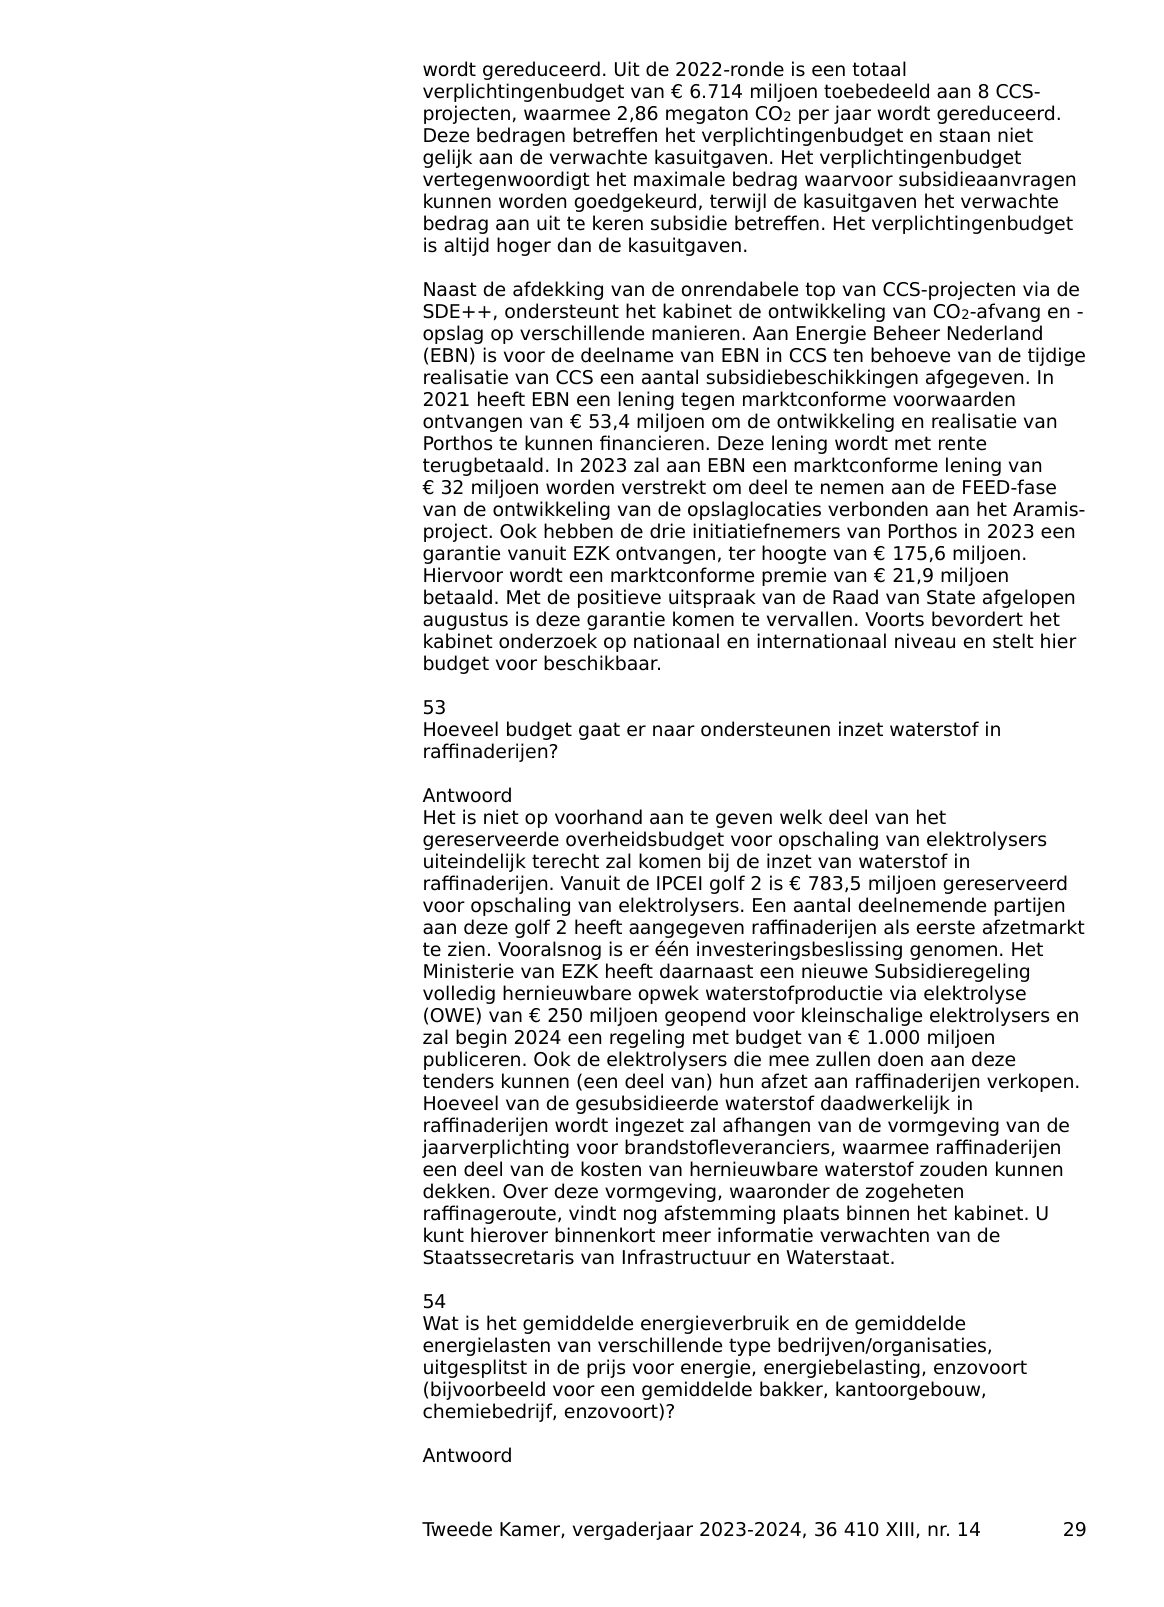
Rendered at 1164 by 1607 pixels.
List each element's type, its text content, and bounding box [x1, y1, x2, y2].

text Antwoord [422, 785, 1087, 807]
text Wat is het gemiddelde energieverbruik en de gemiddelde energielasten van verschillende type bedrijven/organisaties, uitgesplitst in de prijs voor energie, energiebelasting, enzovoort (bijvoorbeeld voor een gemiddelde bakker, kantoorgebouw, chemiebedrijf, enzovoort)? [422, 1313, 1087, 1423]
text 53 [422, 697, 1087, 719]
text Hoeveel budget gaat er naar ondersteunen inzet waterstof in raffinaderijen? [422, 719, 1087, 763]
text Naast de afdekking van de onrendabele top van CCS-projecten via de SDE++, ondersteunt het kabinet de ontwikkeling van CO2-afvang en -opslag op verschillende manieren. Aan Energie Beheer Nederland (EBN) is voor de deelname van EBN in CCS ten behoeve van de tijdige realisatie van CCS een aantal subsidiebeschikkingen afgegeven. In 2021 heeft EBN een lening tegen marktconforme voorwaarden ontvangen van € 53,4 miljoen om de ontwikkeling en realisatie van Porthos te kunnen financieren. Deze lening wordt met rente terugbetaald. In 2023 zal aan EBN een marktconforme lening van € 32 miljoen worden verstrekt om deel te nemen aan de FEED-fase van de ontwikkeling van de opslaglocaties verbonden aan het Aramis-project. Ook hebben de drie initiatiefnemers van Porthos in 2023 een garantie vanuit EZK ontvangen, ter hoogte van € 175,6 miljoen. Hiervoor wordt een marktconforme premie van € 21,9 miljoen betaald. Met de positieve uitspraak van de Raad van State afgelopen augustus is deze garantie komen te vervallen. Voorts bevordert het kabinet onderzoek op nationaal en internationaal niveau en stelt hier budget voor beschikbaar. [422, 279, 1087, 675]
text wordt gereduceerd. Uit de 2022-ronde is een totaal verplichtingenbudget van € 6.714 miljoen toebedeeld aan 8 CCS-projecten, waarmee 2,86 megaton CO2 per jaar wordt gereduceerd. Deze bedragen betreffen het verplichtingenbudget en staan niet gelijk aan de verwachte kasuitgaven. Het verplichtingenbudget vertegenwoordigt het maximale bedrag waarvoor subsidieaanvragen kunnen worden goedgekeurd, terwijl de kasuitgaven het verwachte bedrag aan uit te keren subsidie betreffen. Het verplichtingenbudget is altijd hoger dan de kasuitgaven. [422, 59, 1087, 257]
text Antwoord [422, 1445, 1087, 1467]
text Het is niet op voorhand aan te geven welk deel van het gereserveerde overheidsbudget voor opschaling van elektrolysers uiteindelijk terecht zal komen bij de inzet van waterstof in raffinaderijen. Vanuit de IPCEI golf 2 is € 783,5 miljoen gereserveerd voor opschaling van elektrolysers. Een aantal deelnemende partijen aan deze golf 2 heeft aangegeven raffinaderijen als eerste afzetmarkt te zien. Vooralsnog is er één investeringsbeslissing genomen. Het Ministerie van EZK heeft daarnaast een nieuwe Subsidieregeling volledig hernieuwbare opwek waterstofproductie via elektrolyse (OWE) van € 250 miljoen geopend voor kleinschalige elektrolysers en zal begin 2024 een regeling met budget van € 1.000 miljoen publiceren. Ook de elektrolysers die mee zullen doen aan deze tenders kunnen (een deel van) hun afzet aan raffinaderijen verkopen. Hoeveel van de gesubsidieerde waterstof daadwerkelijk in raffinaderijen wordt ingezet zal afhangen van de vormgeving van de jaarverplichting voor brandstofleveranciers, waarmee raffinaderijen een deel van de kosten van hernieuwbare waterstof zouden kunnen dekken. Over deze vormgeving, waaronder de zogeheten raffinageroute, vindt nog afstemming plaats binnen het kabinet. U kunt hierover binnenkort meer informatie verwachten van de Staatssecretaris van Infrastructuur en Waterstaat. [422, 807, 1087, 1268]
text 54 [422, 1291, 1087, 1313]
